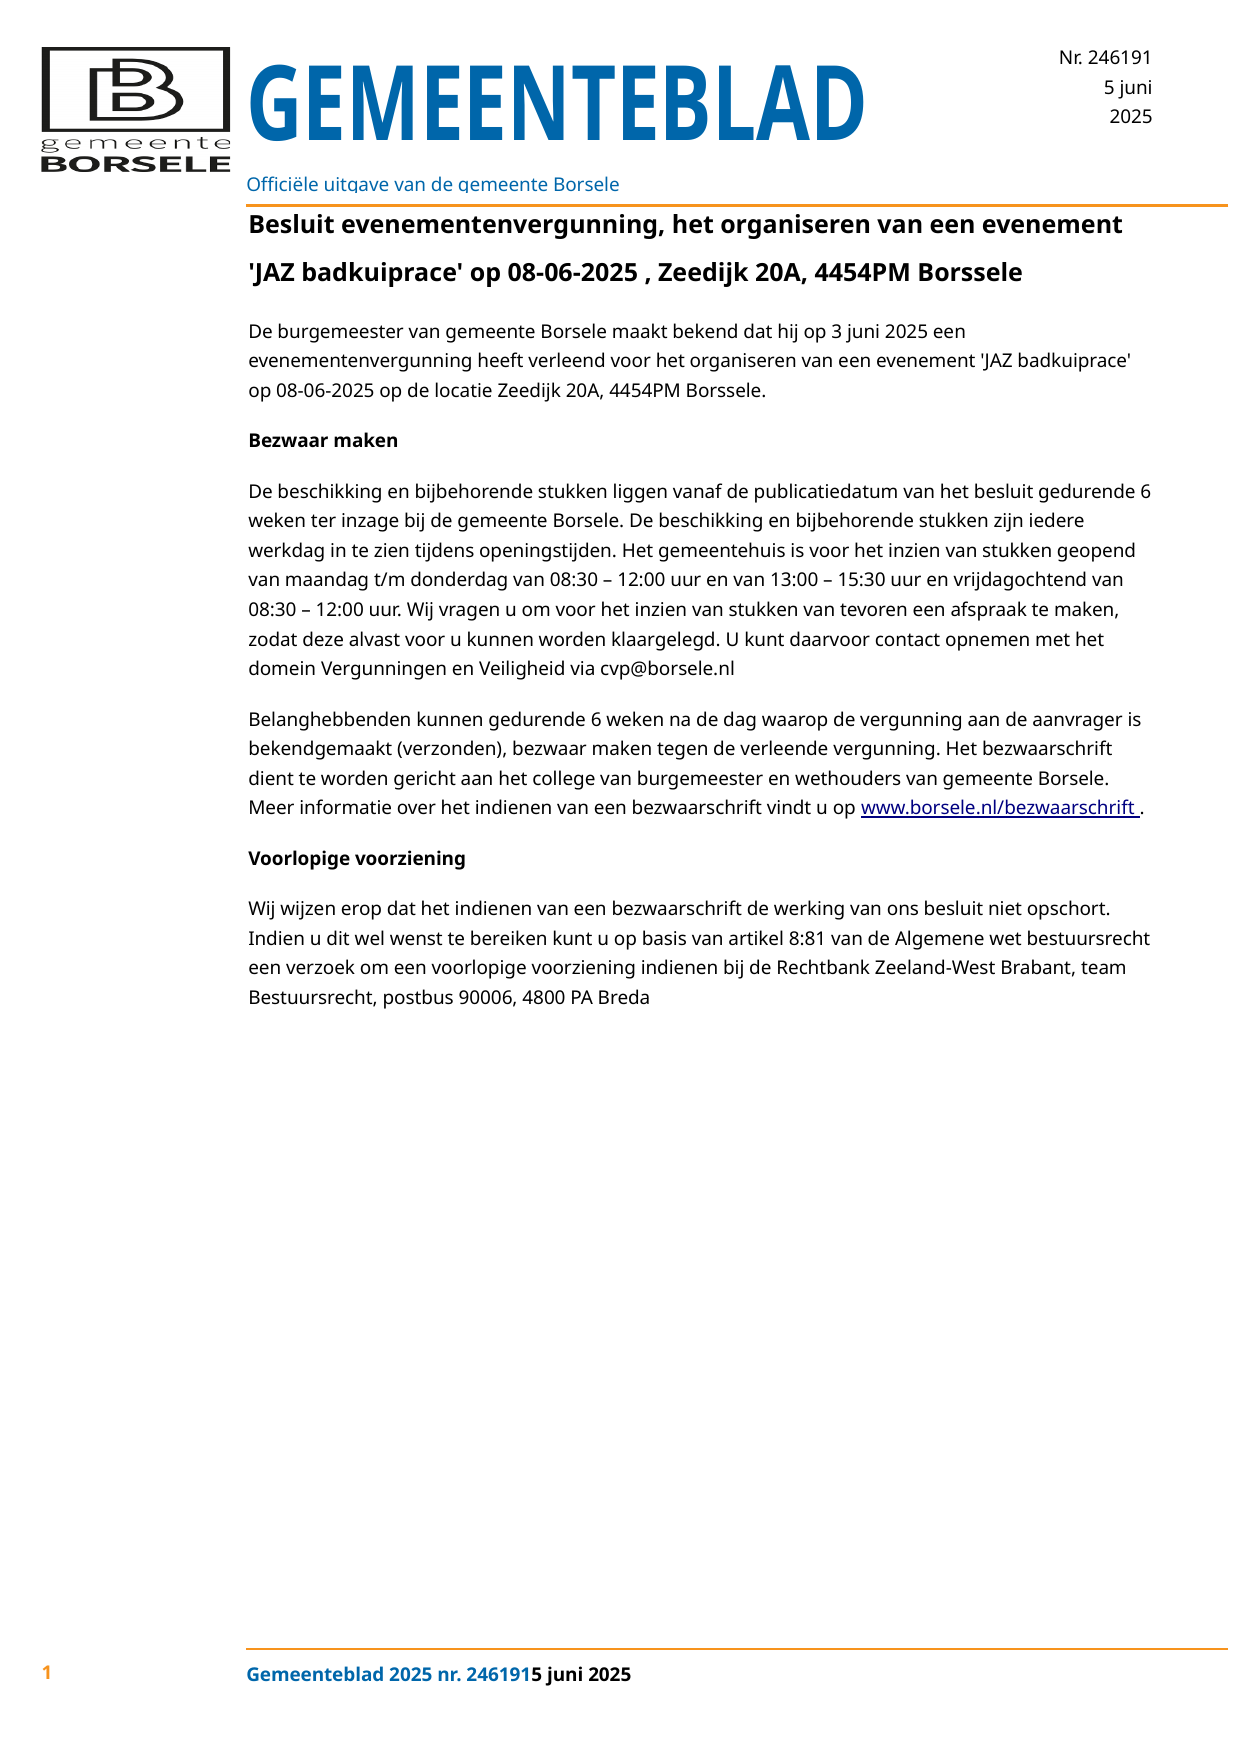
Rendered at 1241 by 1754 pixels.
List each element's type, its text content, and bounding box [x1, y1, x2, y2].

text De beschikking en bijbehorende stukken liggen vanaf de publicatiedatum van het besluit gedurende 6 weken ter inzage bij de gemeente Borsele. De beschikking en bijbehorende stukken zijn iedere werkdag in te zien tijdens openingstijden. Het gemeentehuis is voor het inzien van stukken geopend van maandag t/m donderdag van 08:30 – 12:00 uur en van 13:00 – 15:30 uur en vrijdagochtend van 08:30 – 12:00 uur. Wij vragen u om voor het inzien van stukken van tevoren een afspraak te maken, zodat deze alvast voor u kunnen worden klaargelegd. U kunt daarvoor contact opnemen met het domein Vergunningen en Veiligheid via cvp@borsele.nl [248, 478, 1152, 681]
text De burgemeester van gemeente Borsele maakt bekend dat hij op 3 juni 2025 een evenementenvergunning heeft verleend voor het organiseren van een evenement 'JAZ badkuiprace' op 08-06-2025 op de locatie Zeedijk 20A, 4454PM Borssele. [248, 318, 1152, 403]
picture [41, 47, 231, 172]
text Wij wijzen erop dat het indienen van een bezwaarschrift de werking van ons besluit niet opschort. Indien u dit wel wenst te bereiken kunt u op basis van artikel 8:81 van de Algemene wet bestuursrecht een verzoek om een voorlopige voorziening indienen bij de Rechtbank Zeeland-West Brabant, team Bestuursrecht, postbus 90006, 4800 PA Breda [248, 895, 1152, 1010]
text Belanghebbenden kunnen gedurende 6 weken na de dag waarop de vergunning aan de aanvrager is bekendgemaakt (verzonden), bezwaar maken tegen de verleende vergunning. Het bezwaarschrift dient te worden gericht aan het college van burgemeester en wethouders van gemeente Borsele. Meer informatie over het indienen van een bezwaarschrift vindt u op www.borsele.nl/bezwaarschrift . [248, 706, 1152, 820]
text Besluit evenementenvergunning, het organiseren van een evenement 'JAZ badkuiprace' op 08-06-2025 , Zeedijk 20A, 4454PM Borssele [248, 207, 1152, 288]
text Voorlopige voorziening [248, 845, 1152, 871]
text Bezwaar maken [248, 427, 1152, 453]
